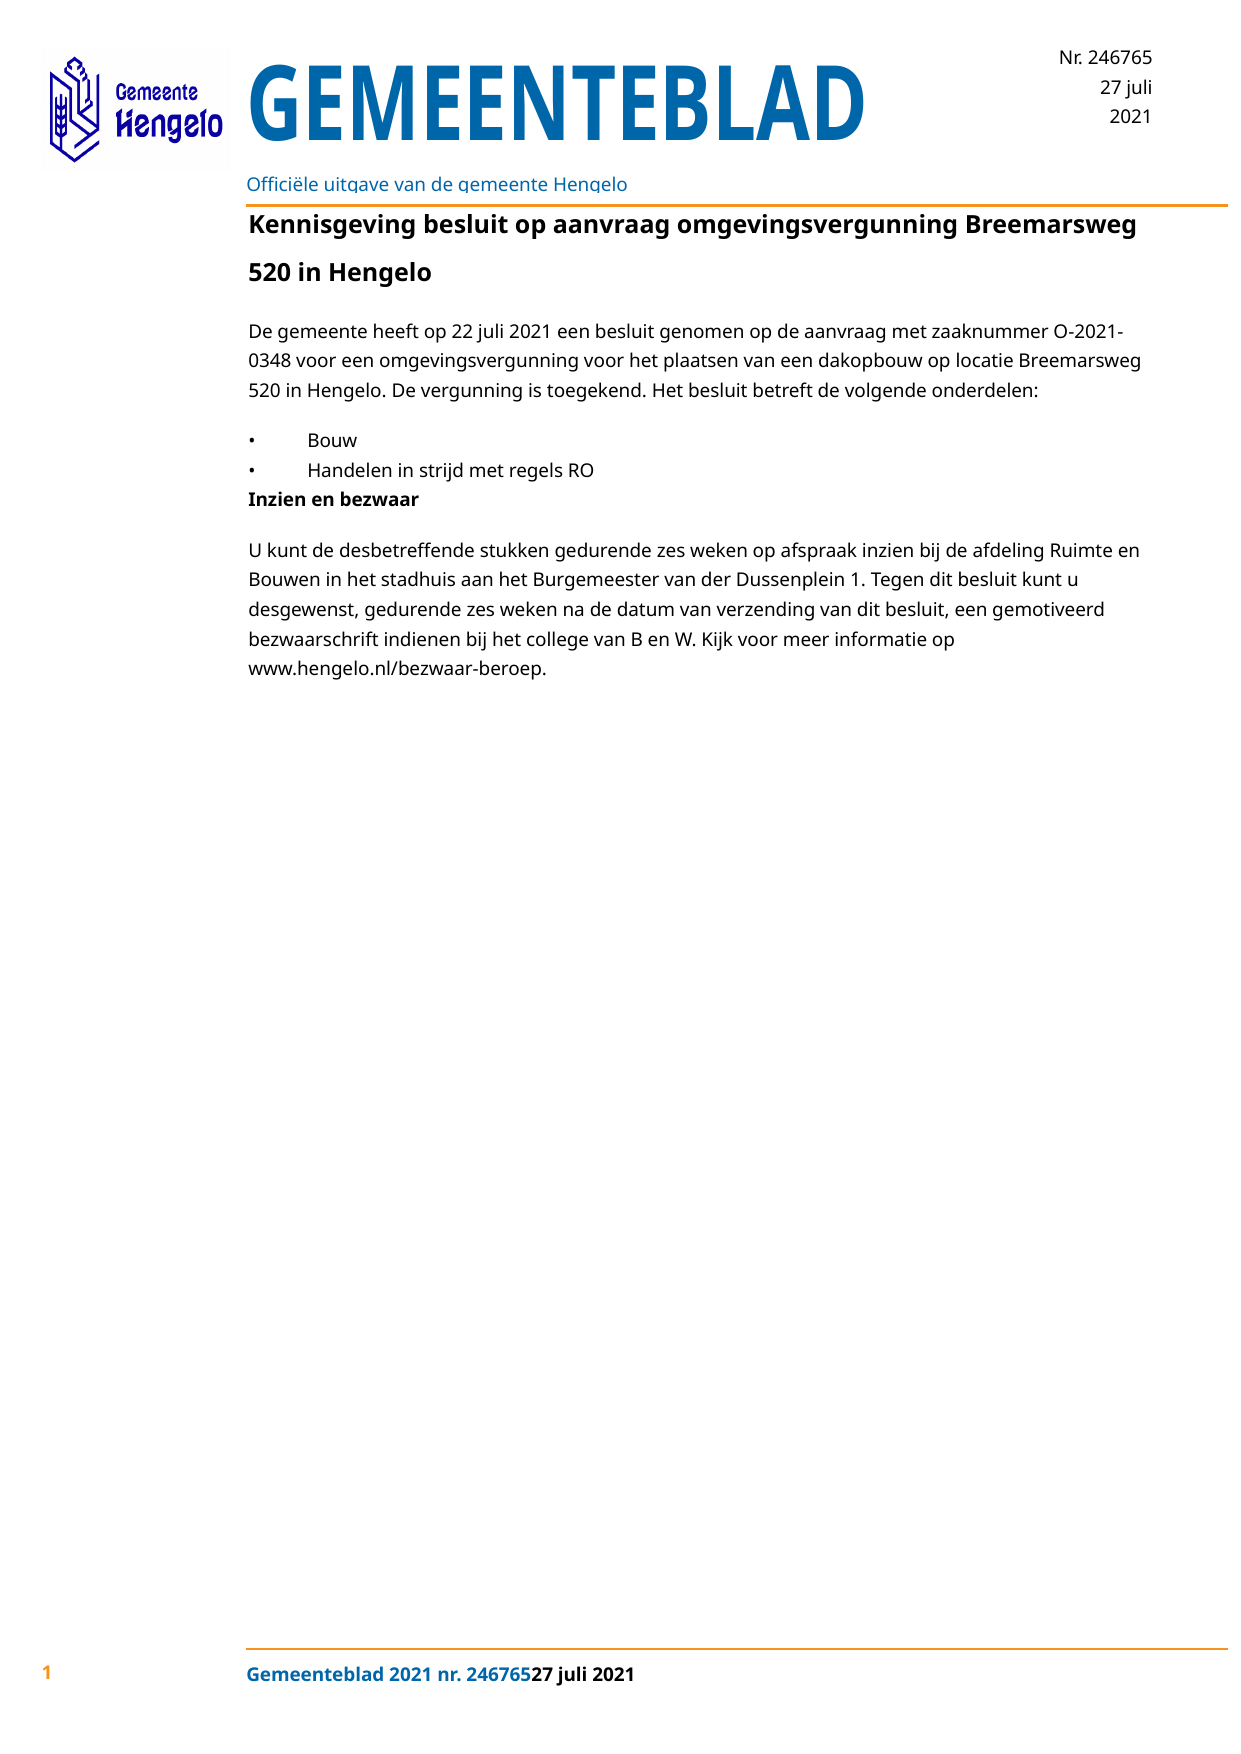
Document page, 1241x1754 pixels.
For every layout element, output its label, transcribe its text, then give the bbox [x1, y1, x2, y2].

text Inzien en bezwaar [248, 487, 1152, 512]
list Bouw [248, 427, 1152, 453]
text U kunt de desbetreffende stukken gedurende zes weken op afspraak inzien bij de afdeling Ruimte en Bouwen in het stadhuis aan het Burgemeester van der Dussenplein 1. Tegen dit besluit kunt u desgewenst, gedurende zes weken na de datum van verzending van dit besluit, een gemotiveerd bezwaarschrift indienen bij het college van B en W. Kijk voor meer informatie op www.hengelo.nl/bezwaar-beroep. [248, 537, 1152, 681]
text De gemeente heeft op 22 juli 2021 een besluit genomen op de aanvraag met zaaknummer O-2021-0348 voor een omgevingsvergunning voor het plaatsen van een dakopbouw op locatie Breemarsweg 520 in Hengelo. De vergunning is toegekend. Het besluit betreft de volgende onderdelen: [248, 318, 1152, 403]
text Kennisgeving besluit op aanvraag omgevingsvergunning Breemarsweg 520 in Hengelo [248, 207, 1152, 288]
picture [41, 47, 231, 172]
list Handelen in strijd met regels RO [248, 457, 1152, 483]
